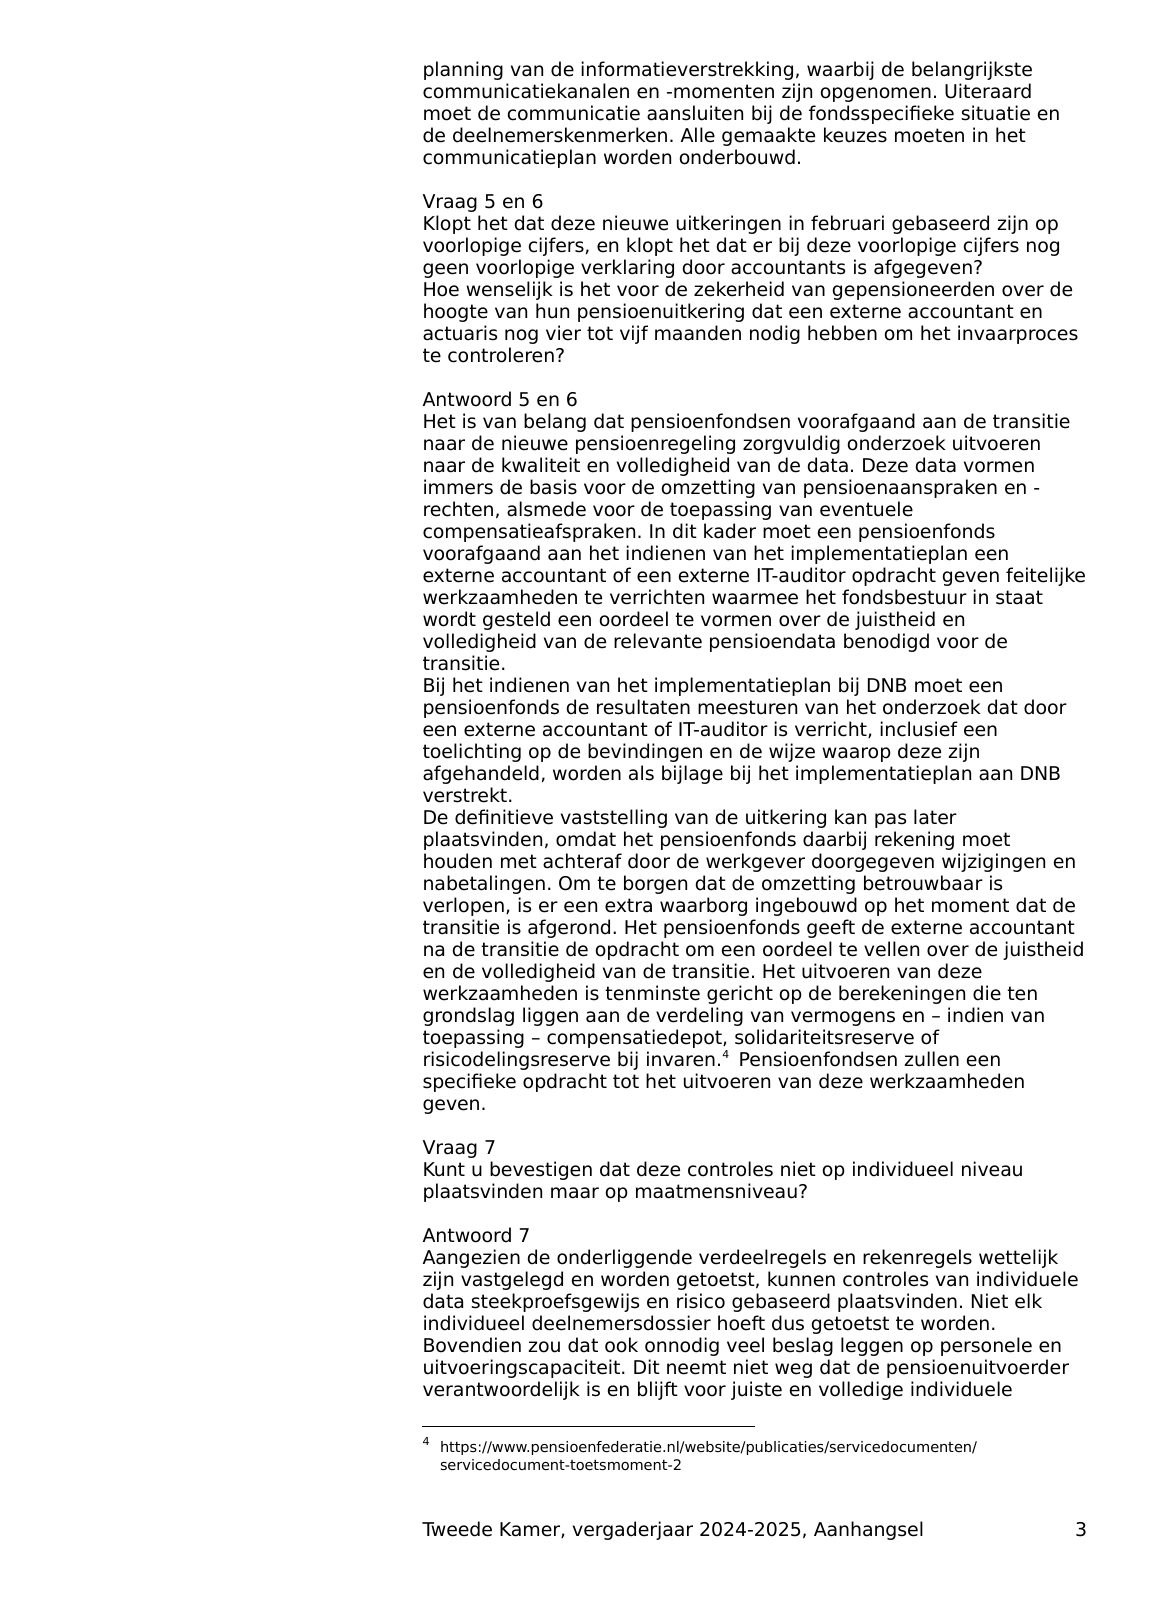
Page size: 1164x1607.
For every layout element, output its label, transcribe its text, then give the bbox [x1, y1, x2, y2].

text Het is van belang dat pensioenfondsen voorafgaand aan de transitie naar de nieuwe pensioenregeling zorgvuldig onderzoek uitvoeren naar de kwaliteit en volledigheid van de data. Deze data vormen immers de basis voor de omzetting van pensioenaanspraken en -rechten, alsmede voor de toepassing van eventuele compensatieafspraken. In dit kader moet een pensioenfonds voorafgaand aan het indienen van het implementatieplan een externe accountant of een externe IT-auditor opdracht geven feitelijke werkzaamheden te verrichten waarmee het fondsbestuur in staat wordt gesteld een oordeel te vormen over de juistheid en volledigheid van de relevante pensioendata benodigd voor de transitie. [422, 411, 1087, 675]
text planning van de informatieverstrekking, waarbij de belangrijkste communicatiekanalen en -momenten zijn opgenomen. Uiteraard moet de communicatie aansluiten bij de fondsspecifieke situatie en de deelnemerskenmerken. Alle gemaakte keuzes moeten in het communicatieplan worden onderbouwd. [422, 59, 1087, 169]
text Vraag 5 en 6 [422, 191, 1087, 213]
text Antwoord 5 en 6 [422, 389, 1087, 411]
text Kunt u bevestigen dat deze controles niet op individueel niveau plaatsvinden maar op maatmensniveau? [422, 1159, 1087, 1203]
text Aangezien de onderliggende verdeelregels en rekenregels wettelijk zijn vastgelegd en worden getoetst, kunnen controles van individuele data steekproefsgewijs en risico gebaseerd plaatsvinden. Niet elk individueel deelnemersdossier hoeft dus getoetst te worden. Bovendien zou dat ook onnodig veel beslag leggen op personele en uitvoeringscapaciteit. Dit neemt niet weg dat de pensioenuitvoerder verantwoordelijk is en blijft voor juiste en volledige individuele [422, 1247, 1087, 1401]
text Bij het indienen van het implementatieplan bij DNB moet een pensioenfonds de resultaten meesturen van het onderzoek dat door een externe accountant of IT-auditor is verricht, inclusief een toelichting op de bevindingen en de wijze waarop deze zijn afgehandeld, worden als bijlage bij het implementatieplan aan DNB verstrekt. [422, 675, 1087, 807]
text Klopt het dat deze nieuwe uitkeringen in februari gebaseerd zijn op voorlopige cijfers, en klopt het dat er bij deze voorlopige cijfers nog geen voorlopige verklaring door accountants is afgegeven? [422, 213, 1087, 279]
text https://www.pensioenfederatie.nl/website/publicaties/servicedocumenten/servicedocument-toetsmoment-2 [422, 1435, 1087, 1474]
text Antwoord 7 [422, 1225, 1087, 1247]
text Vraag 7 [422, 1137, 1087, 1159]
text Hoe wenselijk is het voor de zekerheid van gepensioneerden over de hoogte van hun pensioenuitkering dat een externe accountant en actuaris nog vier tot vijf maanden nodig hebben om het invaarproces te controleren? [422, 279, 1087, 367]
text De definitieve vaststelling van de uitkering kan pas later plaatsvinden, omdat het pensioenfonds daarbij rekening moet houden met achteraf door de werkgever doorgegeven wijzigingen en nabetalingen. Om te borgen dat de omzetting betrouwbaar is verlopen, is er een extra waarborg ingebouwd op het moment dat de transitie is afgerond. Het pensioenfonds geeft de externe accountant na de transitie de opdracht om een oordeel te vellen over de juistheid en de volledigheid van de transitie. Het uitvoeren van deze werkzaamheden is tenminste gericht op de berekeningen die ten grondslag liggen aan de verdeling van vermogens en – indien van toepassing – compensatiedepot, solidariteitsreserve of risicodelingsreserve bij invaren. Pensioenfondsen zullen een specifieke opdracht tot het uitvoeren van deze werkzaamheden geven. [422, 807, 1087, 1114]
